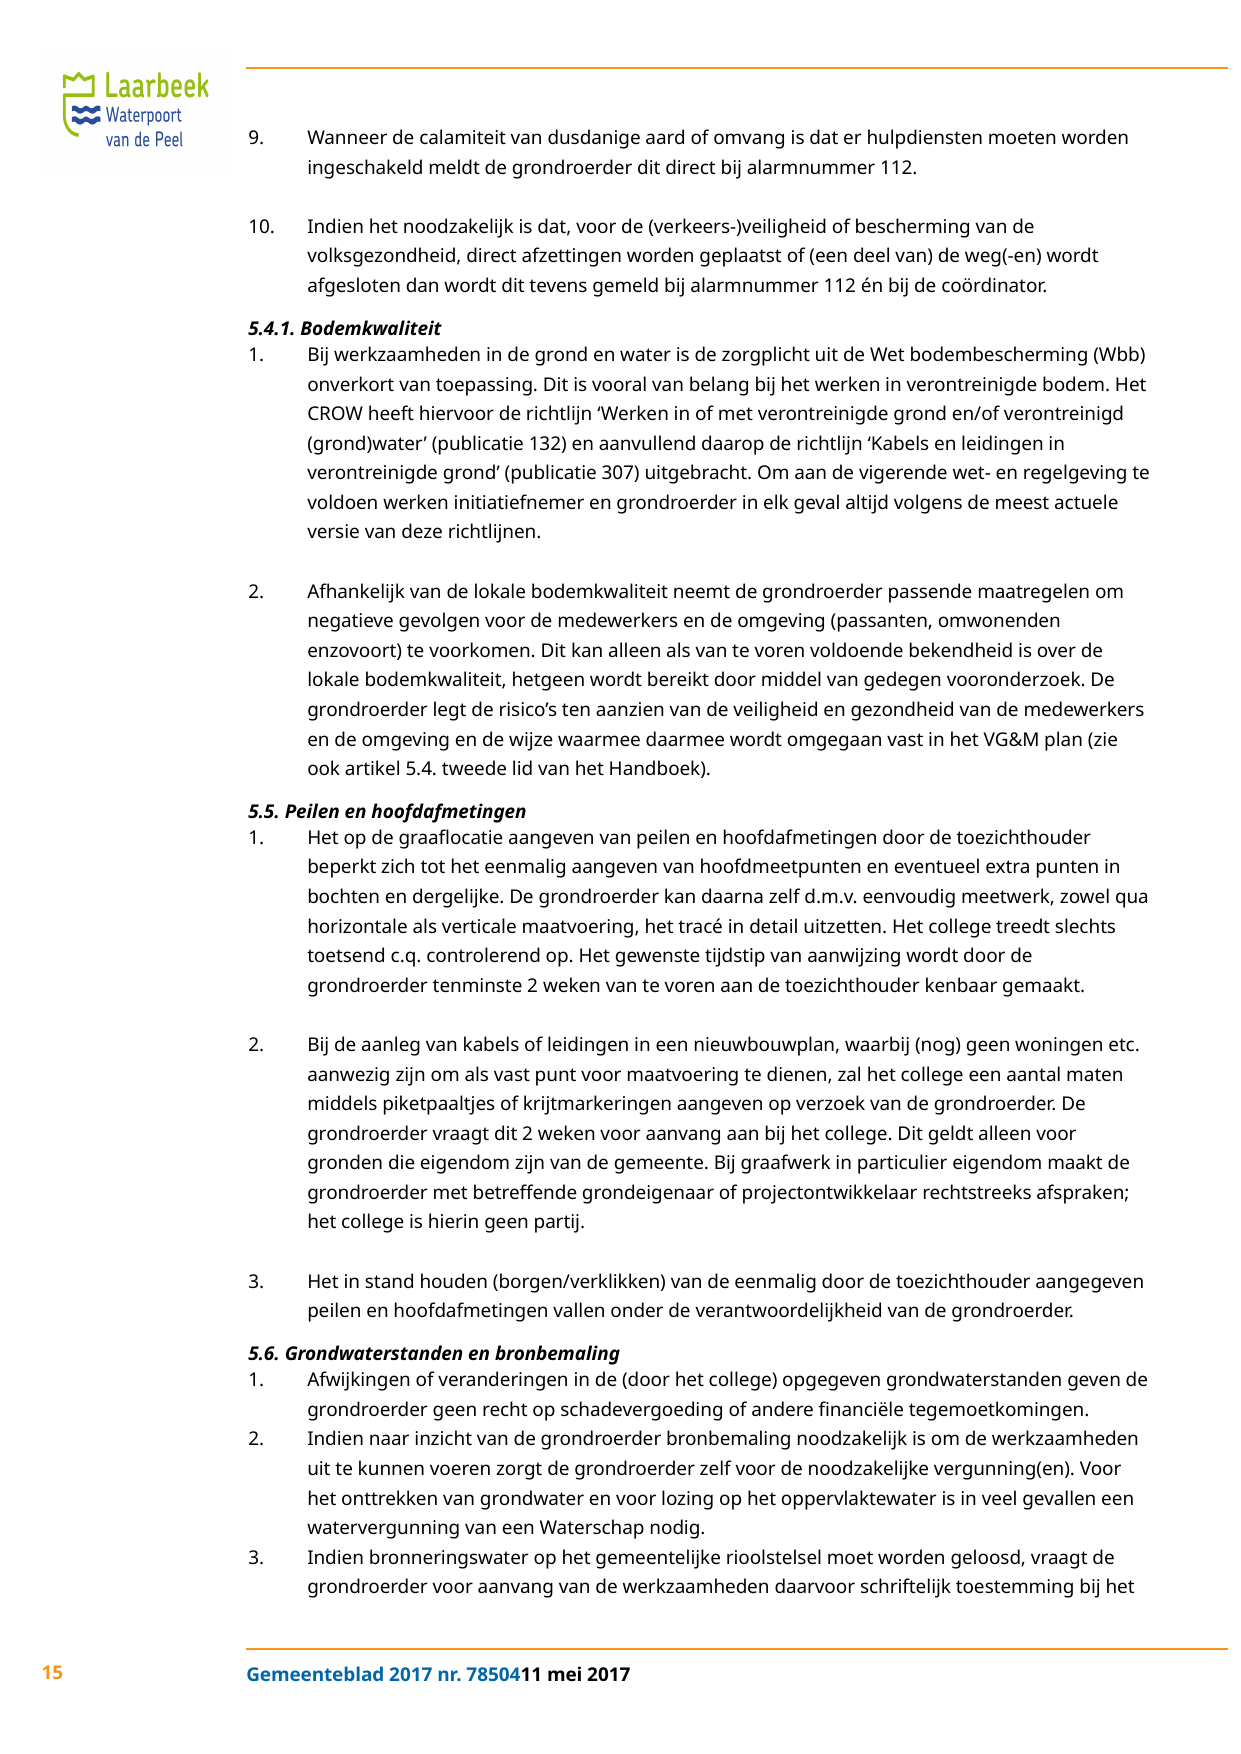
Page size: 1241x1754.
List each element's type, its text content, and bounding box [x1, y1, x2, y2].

list Afhankelijk van de lokale bodemkwaliteit neemt de grondroerder passende maatregelen om negatieve gevolgen voor de medewerkers en de omgeving (passanten, omwonenden enzovoort) te voorkomen. Dit kan alleen als van te voren voldoende bekendheid is over de lokale bodemkwaliteit, hetgeen wordt bereikt door middel van gedegen vooronderzoek. De grondroerder legt de risico’s ten aanzien van de veiligheid en gezondheid van de medewerkers en de omgeving en de wijze waarmee daarmee wordt omgegaan vast in het VG&M plan (zie ook artikel 5.4. tweede lid van het Handboek). [248, 578, 1152, 781]
list Het in stand houden (borgen/verklikken) van de eenmalig door de toezichthouder aangegeven peilen en hoofdafmetingen vallen onder de verantwoordelijkheid van de grondroerder. [248, 1268, 1152, 1323]
list Bij de aanleg van kabels of leidingen in een nieuwbouwplan, waarbij (nog) geen woningen etc. aanwezig zijn om als vast punt voor maatvoering te dienen, zal het college een aantal maten middels piketpaaltjes of krijtmarkeringen aangeven op verzoek van de grondroerder. De grondroerder vraagt dit 2 weken voor aanvang aan bij het college. Dit geldt alleen voor gronden die eigendom zijn van de gemeente. Bij graafwerk in particulier eigendom maakt de grondroerder met betreffende grondeigenaar of projectontwikkelaar rechtstreeks afspraken; het college is hierin geen partij. [248, 1031, 1152, 1234]
text 5.5. Peilen en hoofdafmetingen [248, 798, 1152, 824]
list Indien het noodzakelijk is dat, voor de (verkeers-)veiligheid of bescherming van de volksgezondheid, direct afzettingen worden geplaatst of (een deel van) de weg(-en) wordt afgesloten dan wordt dit tevens gemeld bij alarmnummer 112 én bij de coördinator. [248, 213, 1152, 298]
text 5.4.1. Bodemkwaliteit [248, 315, 1152, 341]
text 5.6. Grondwaterstanden en bronbemaling [248, 1341, 1152, 1366]
list Bij werkzaamheden in de grond en water is de zorgplicht uit de Wet bodembescherming (Wbb) onverkort van toepassing. Dit is vooral van belang bij het werken in verontreinigde bodem. Het CROW heeft hiervoor de richtlijn ‘Werken in of met verontreinigde grond en/of verontreinigd (grond)water’ (publicatie 132) en aanvullend daarop de richtlijn ‘Kabels en leidingen in verontreinigde grond’ (publicatie 307) uitgebracht. Om aan de vigerende wet- en regelgeving te voldoen werken initiatiefnemer en grondroerder in elk geval altijd volgens de meest actuele versie van deze richtlijnen. [248, 341, 1152, 544]
list Indien naar inzicht van de grondroerder bronbemaling noodzakelijk is om de werkzaamheden uit te kunnen voeren zorgt de grondroerder zelf voor de noodzakelijke vergunning(en). Voor het onttrekken van grondwater en voor lozing op het oppervlaktewater is in veel gevallen een watervergunning van een Waterschap nodig. [248, 1426, 1152, 1540]
picture [41, 47, 231, 172]
list Het op de graaflocatie aangeven van peilen en hoofdafmetingen door de toezichthouder beperkt zich tot het eenmalig aangeven van hoofdmeetpunten en eventueel extra punten in bochten en dergelijke. De grondroerder kan daarna zelf d.m.v. eenvoudig meetwerk, zowel qua horizontale als verticale maatvoering, het tracé in detail uitzetten. Het college treedt slechts toetsend c.q. controlerend op. Het gewenste tijdstip van aanwijzing wordt door de grondroerder tenminste 2 weken van te voren aan de toezichthouder kenbaar gemaakt. [248, 824, 1152, 998]
list Indien bronneringswater op het gemeentelijke rioolstelsel moet worden geloosd, vraagt de grondroerder voor aanvang van de werkzaamheden daarvoor schriftelijk toestemming bij het [248, 1544, 1152, 1599]
list Afwijkingen of veranderingen in de (door het college) opgegeven grondwaterstanden geven de grondroerder geen recht op schadevergoeding of andere financiële tegemoetkomingen. [248, 1366, 1152, 1422]
list Wanneer de calamiteit van dusdanige aard of omvang is dat er hulpdiensten moeten worden ingeschakeld meldt de grondroerder dit direct bij alarmnummer 112. [248, 124, 1152, 180]
